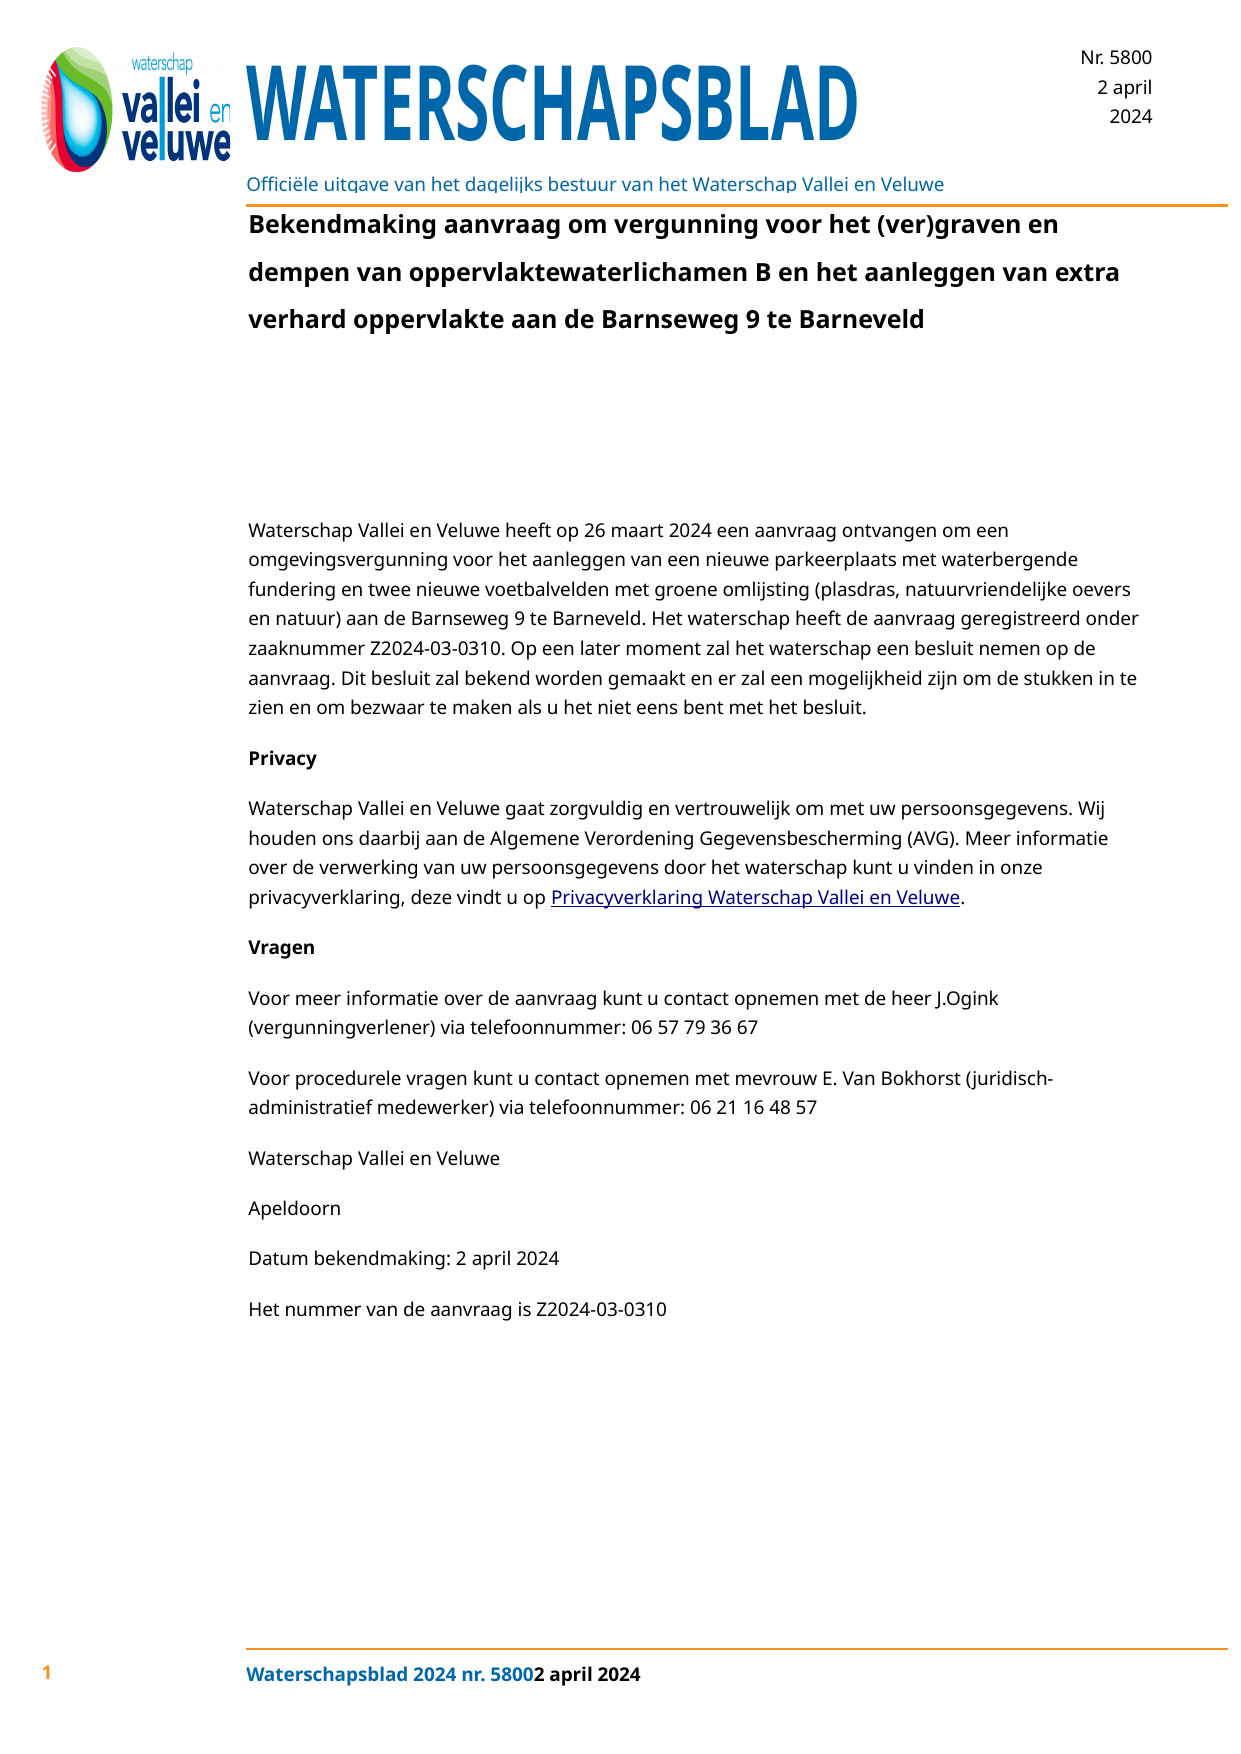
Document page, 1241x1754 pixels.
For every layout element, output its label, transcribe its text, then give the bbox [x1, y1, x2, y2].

text Datum bekendmaking: 2 april 2024 [248, 1246, 1152, 1271]
text Waterschap Vallei en Veluwe gaat zorgvuldig en vertrouwelijk om met uw persoonsgegevens. Wij houden ons daarbij aan de Algemene Verordening Gegevensbescherming (AVG). Meer informatie over de verwerking van uw persoonsgegevens door het waterschap kunt u vinden in onze privacyverklaring, deze vindt u op Privacyverklaring Waterschap Vallei en Veluwe. [248, 795, 1152, 909]
text Vragen [248, 934, 1152, 960]
text Het nummer van de aanvraag is Z2024-03-0310 [248, 1296, 1152, 1322]
text Voor procedurele vragen kunt u contact opnemen met mevrouw E. Van Bokhorst (juridisch-administratief medewerker) via telefoonnummer: 06 21 16 48 57 [248, 1065, 1152, 1120]
text Waterschap Vallei en Veluwe heeft op 26 maart 2024 een aanvraag ontvangen om een omgevingsvergunning voor het aanleggen van een nieuwe parkeerplaats met waterbergende fundering en twee nieuwe voetbalvelden met groene omlijsting (plasdras, natuurvriendelijke oevers en natuur) aan de Barnseweg 9 te Barneveld. Het waterschap heeft de aanvraag geregistreerd onder zaaknummer Z2024-03-0310. Op een later moment zal het waterschap een besluit nemen op de aanvraag. Dit besluit zal bekend worden gemaakt en er zal een mogelijkheid zijn om de stukken in te zien en om bezwaar te maken als u het niet eens bent met het besluit. [248, 517, 1152, 720]
text Apeldoorn [248, 1195, 1152, 1221]
picture [41, 47, 231, 172]
text Privacy [248, 745, 1152, 770]
text Bekendmaking aanvraag om vergunning voor het (ver)graven en dempen van oppervlaktewaterlichamen B en het aanleggen van extra verhard oppervlakte aan de Barnseweg 9 te Barneveld [248, 207, 1152, 336]
text Voor meer informatie over de aanvraag kunt u contact opnemen met de heer J.Ogink (vergunningverlener) via telefoonnummer: 06 57 79 36 67 [248, 985, 1152, 1040]
text Waterschap Vallei en Veluwe [248, 1145, 1152, 1170]
